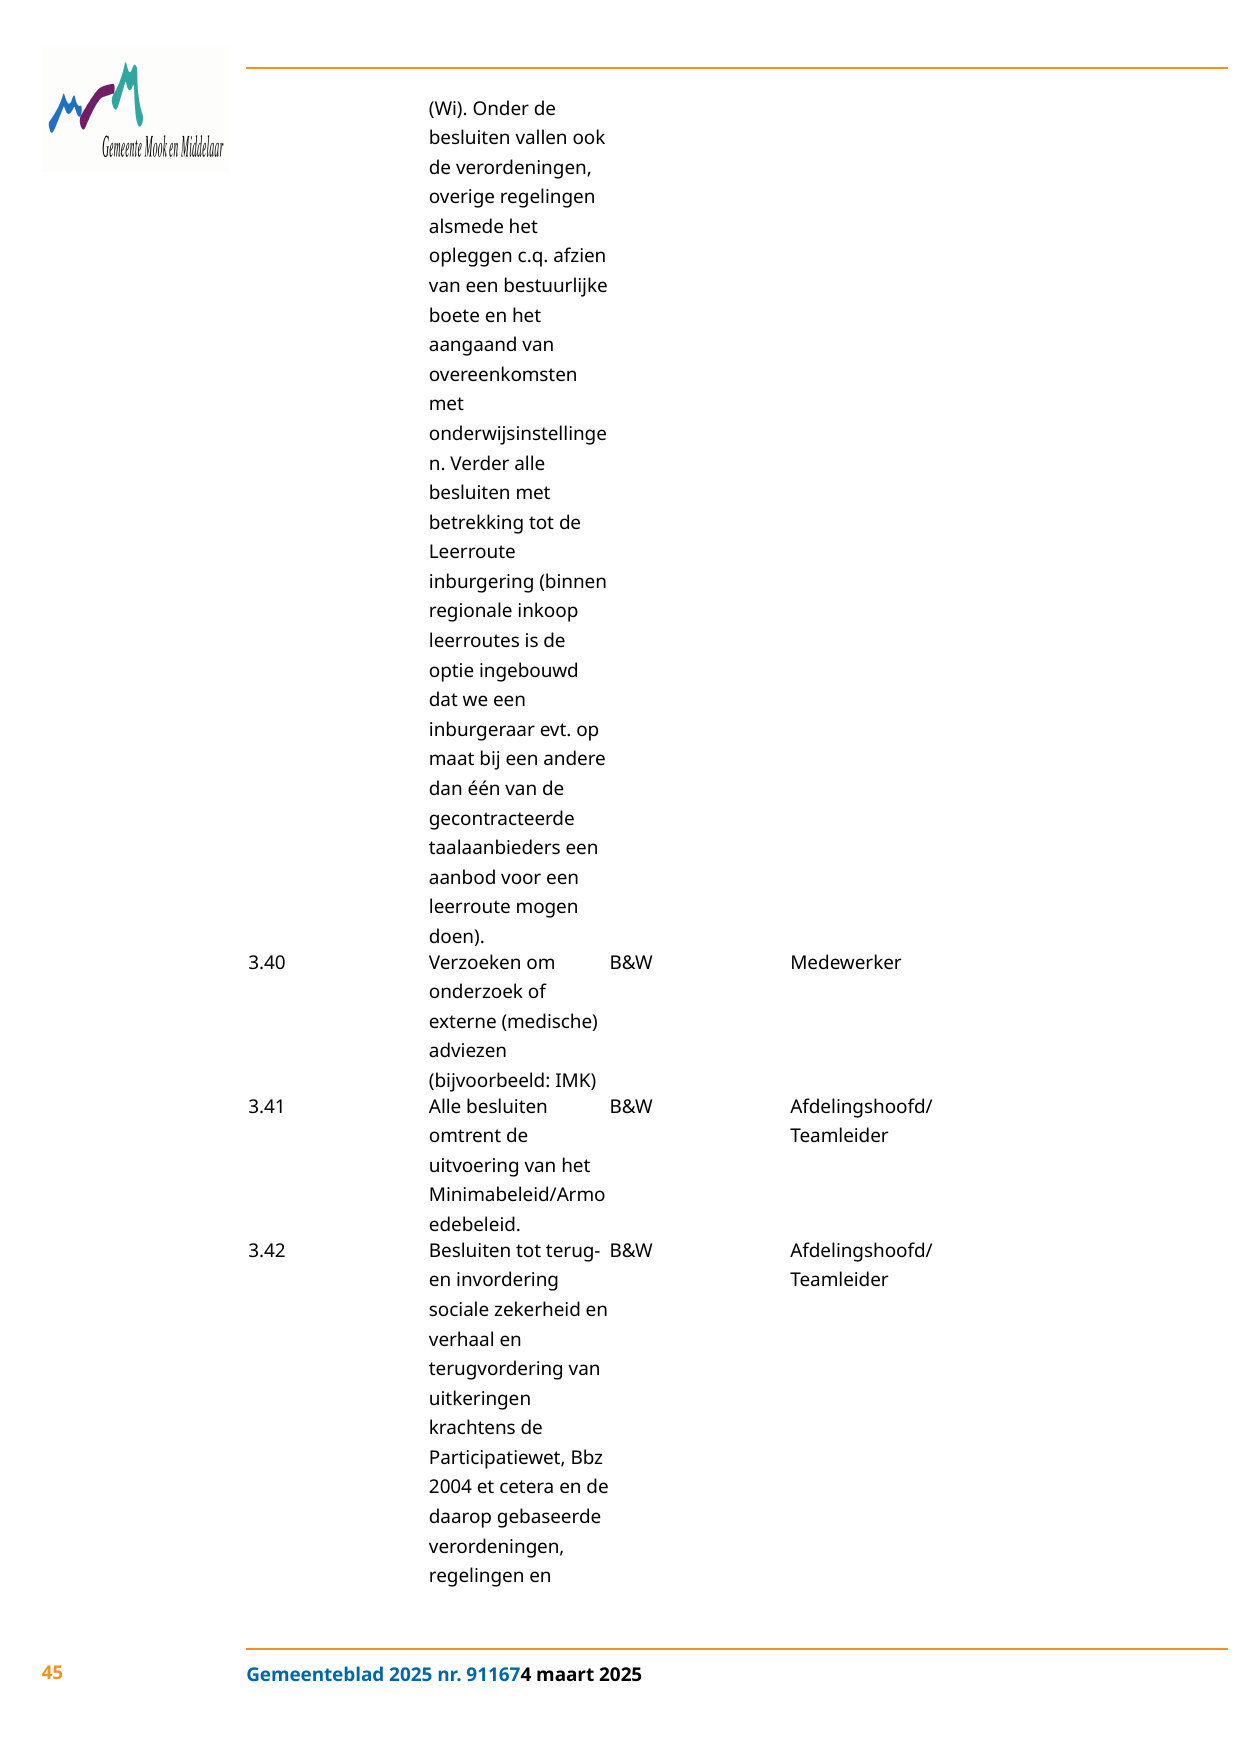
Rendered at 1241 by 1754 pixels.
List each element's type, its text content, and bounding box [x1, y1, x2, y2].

table_cell B&W [609, 949, 790, 1093]
table_cell [971, 1237, 1152, 1588]
table_cell Medewerker [790, 949, 971, 1093]
table_cell [609, 95, 790, 949]
table_cell 3.41 [248, 1093, 429, 1237]
table_cell [971, 95, 1152, 949]
table_cell Besluiten tot terug- en invordering sociale zekerheid en verhaal en terugvordering van uitkeringen krachtens de Participatiewet, Bbz 2004 et cetera en de daarop gebaseerde verordeningen, regelingen en [429, 1237, 609, 1588]
table_cell 3.42 [248, 1237, 429, 1588]
table_cell Verzoeken om onderzoek of externe (medische) adviezen (bijvoorbeeld: IMK) [429, 949, 609, 1093]
table_cell [971, 949, 1152, 1093]
table_cell Afdelingshoofd/Teamleider [790, 1093, 971, 1237]
table_cell 3.40 [248, 949, 429, 1093]
table_cell B&W [609, 1093, 790, 1237]
table_cell Alle besluiten omtrent de uitvoering van het Minimabeleid/Armoedebeleid. [429, 1093, 609, 1237]
table_cell [248, 95, 429, 949]
table_cell [790, 95, 971, 949]
table_cell Afdelingshoofd/Teamleider [790, 1237, 971, 1588]
table_cell [971, 1093, 1152, 1237]
picture [41, 47, 231, 172]
table_cell B&W [609, 1237, 790, 1588]
table_cell (Wi). Onder de besluiten vallen ook de verordeningen, overige regelingen alsmede het opleggen c.q. afzien van een bestuurlijke boete en het aangaand van overeenkomsten met onderwijsinstellingen. Verder alle besluiten met betrekking tot de Leerroute inburgering (binnen regionale inkoop leerroutes is de optie ingebouwd dat we een inburgeraar evt. op maat bij een andere dan één van de gecontracteerde taalaanbieders een aanbod voor een leerroute mogen doen). [429, 95, 609, 949]
